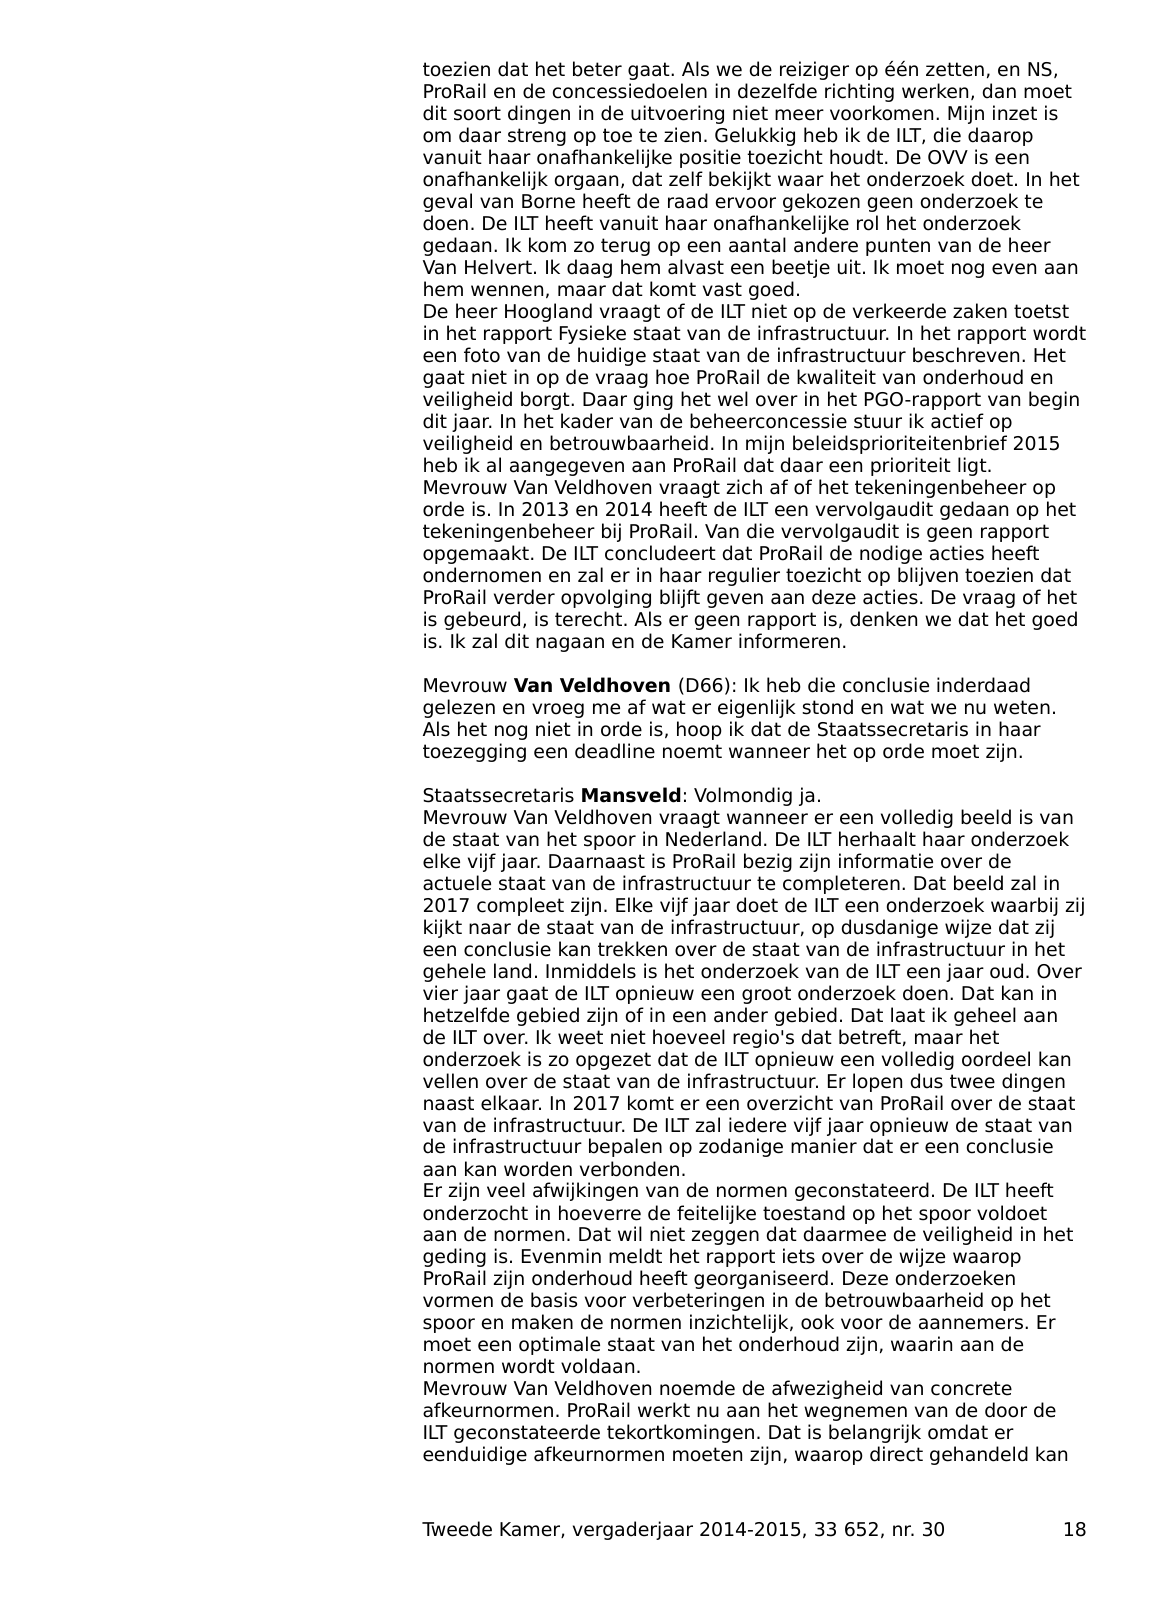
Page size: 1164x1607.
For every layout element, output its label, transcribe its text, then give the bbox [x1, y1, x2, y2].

text De heer Hoogland vraagt of de ILT niet op de verkeerde zaken toetst in het rapport Fysieke staat van de infrastructuur. In het rapport wordt een foto van de huidige staat van de infrastructuur beschreven. Het gaat niet in op de vraag hoe ProRail de kwaliteit van onderhoud en veiligheid borgt. Daar ging het wel over in het PGO-rapport van begin dit jaar. In het kader van de beheerconcessie stuur ik actief op veiligheid en betrouwbaarheid. In mijn beleidsprioriteitenbrief 2015 heb ik al aangegeven aan ProRail dat daar een prioriteit ligt. [422, 301, 1087, 477]
text Mevrouw Van Veldhoven (D66): Ik heb die conclusie inderdaad gelezen en vroeg me af wat er eigenlijk stond en wat we nu weten. Als het nog niet in orde is, hoop ik dat de Staatssecretaris in haar toezegging een deadline noemt wanneer het op orde moet zijn. [422, 675, 1087, 763]
text toezien dat het beter gaat. Als we de reiziger op één zetten, en NS, ProRail en de concessiedoelen in dezelfde richting werken, dan moet dit soort dingen in de uitvoering niet meer voorkomen. Mijn inzet is om daar streng op toe te zien. Gelukkig heb ik de ILT, die daarop vanuit haar onafhankelijke positie toezicht houdt. De OVV is een onafhankelijk orgaan, dat zelf bekijkt waar het onderzoek doet. In het geval van Borne heeft de raad ervoor gekozen geen onderzoek te doen. De ILT heeft vanuit haar onafhankelijke rol het onderzoek gedaan. Ik kom zo terug op een aantal andere punten van de heer Van Helvert. Ik daag hem alvast een beetje uit. Ik moet nog even aan hem wennen, maar dat komt vast goed. [422, 59, 1087, 301]
text Mevrouw Van Veldhoven vraagt zich af of het tekeningenbeheer op orde is. In 2013 en 2014 heeft de ILT een vervolgaudit gedaan op het tekeningenbeheer bij ProRail. Van die vervolgaudit is geen rapport opgemaakt. De ILT concludeert dat ProRail de nodige acties heeft ondernomen en zal er in haar regulier toezicht op blijven toezien dat ProRail verder opvolging blijft geven aan deze acties. De vraag of het is gebeurd, is terecht. Als er geen rapport is, denken we dat het goed is. Ik zal dit nagaan en de Kamer informeren. [422, 477, 1087, 652]
text Staatssecretaris Mansveld: Volmondig ja. [422, 785, 1087, 807]
text Mevrouw Van Veldhoven vraagt wanneer er een volledig beeld is van de staat van het spoor in Nederland. De ILT herhaalt haar onderzoek elke vijf jaar. Daarnaast is ProRail bezig zijn informatie over de actuele staat van de infrastructuur te completeren. Dat beeld zal in 2017 compleet zijn. Elke vijf jaar doet de ILT een onderzoek waarbij zij kijkt naar de staat van de infrastructuur, op dusdanige wijze dat zij een conclusie kan trekken over de staat van de infrastructuur in het gehele land. Inmiddels is het onderzoek van de ILT een jaar oud. Over vier jaar gaat de ILT opnieuw een groot onderzoek doen. Dat kan in hetzelfde gebied zijn of in een ander gebied. Dat laat ik geheel aan de ILT over. Ik weet niet hoeveel regio's dat betreft, maar het onderzoek is zo opgezet dat de ILT opnieuw een volledig oordeel kan vellen over de staat van de infrastructuur. Er lopen dus twee dingen naast elkaar. In 2017 komt er een overzicht van ProRail over de staat van de infrastructuur. De ILT zal iedere vijf jaar opnieuw de staat van de infrastructuur bepalen op zodanige manier dat er een conclusie aan kan worden verbonden. [422, 807, 1087, 1180]
text Er zijn veel afwijkingen van de normen geconstateerd. De ILT heeft onderzocht in hoeverre de feitelijke toestand op het spoor voldoet aan de normen. Dat wil niet zeggen dat daarmee de veiligheid in het geding is. Evenmin meldt het rapport iets over de wijze waarop ProRail zijn onderhoud heeft georganiseerd. Deze onderzoeken vormen de basis voor verbeteringen in de betrouwbaarheid op het spoor en maken de normen inzichtelijk, ook voor de aannemers. Er moet een optimale staat van het onderhoud zijn, waarin aan de normen wordt voldaan. [422, 1180, 1087, 1378]
text Mevrouw Van Veldhoven noemde de afwezigheid van concrete afkeurnormen. ProRail werkt nu aan het wegnemen van de door de ILT geconstateerde tekortkomingen. Dat is belangrijk omdat er eenduidige afkeurnormen moeten zijn, waarop direct gehandeld kan [422, 1378, 1087, 1466]
